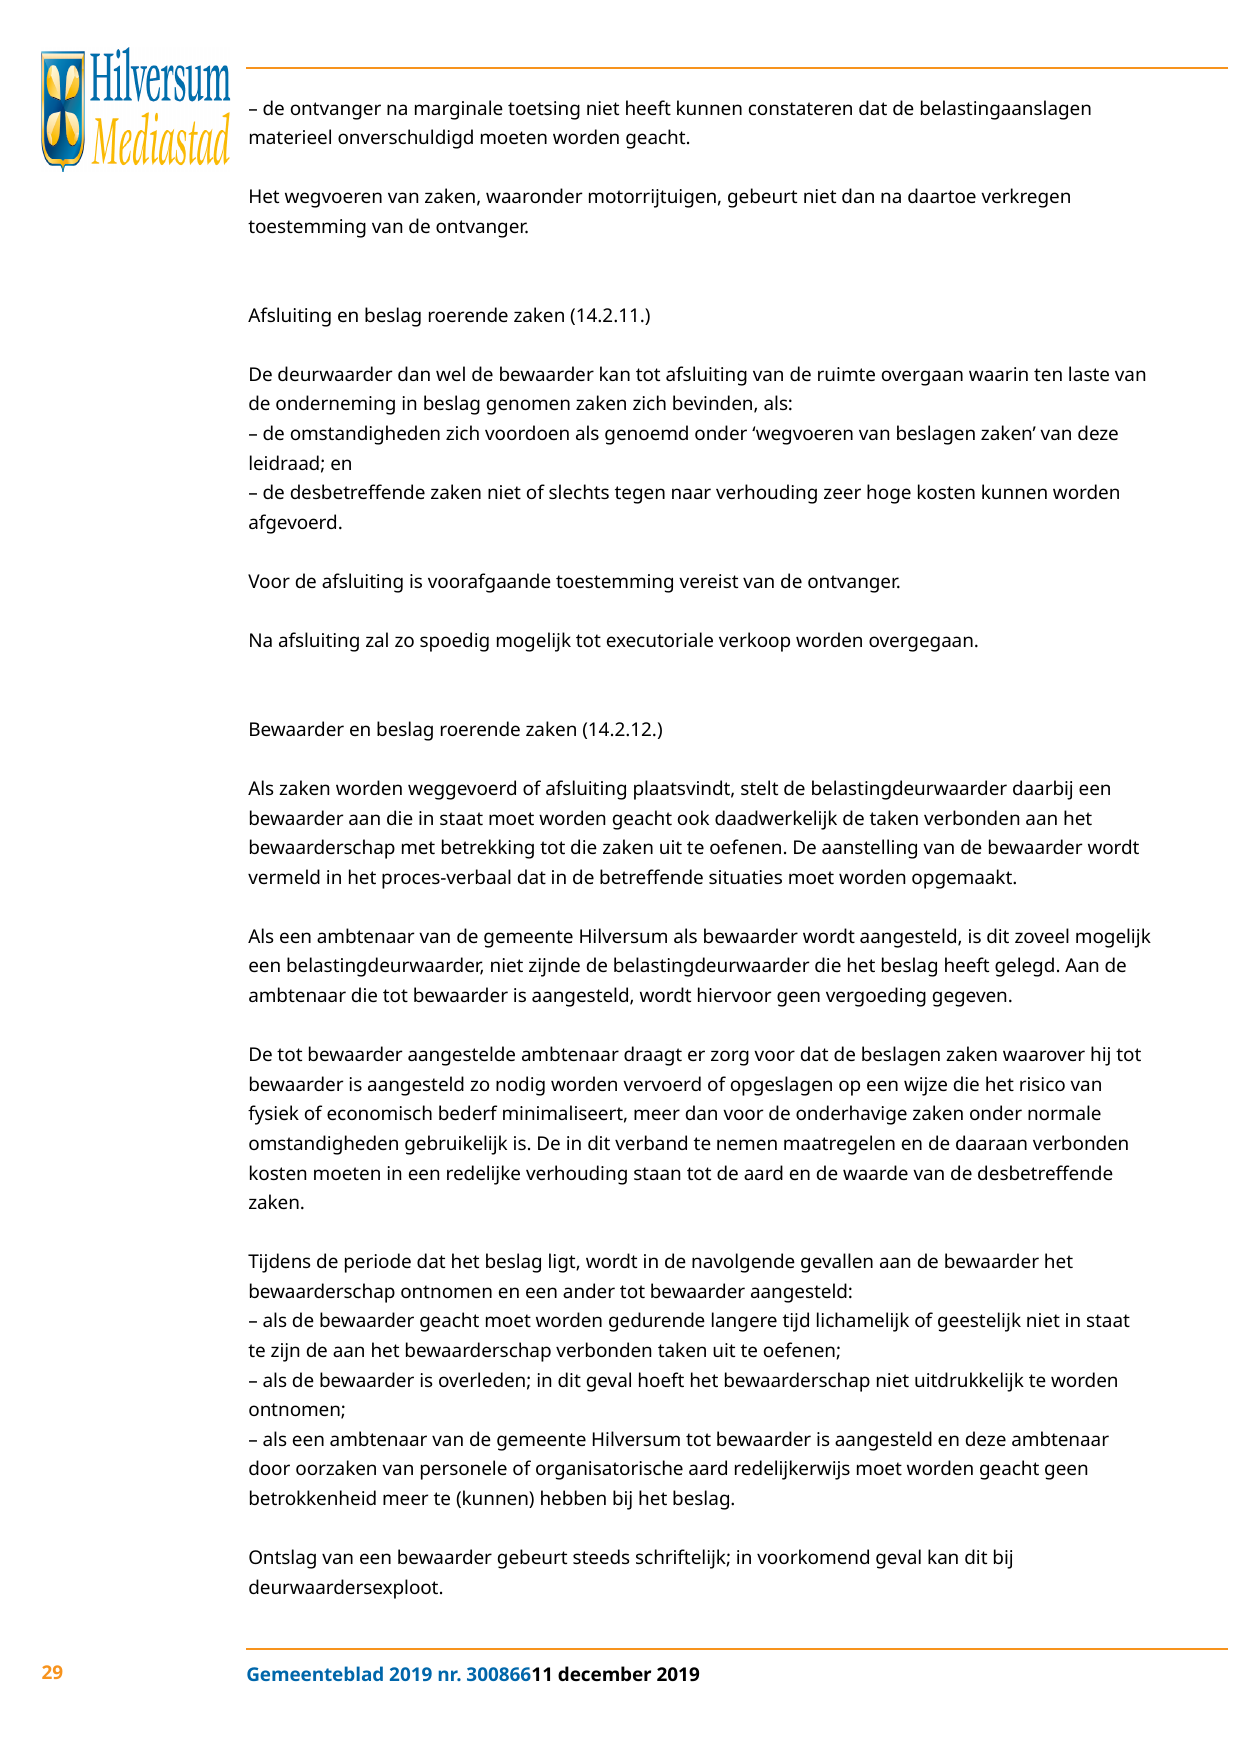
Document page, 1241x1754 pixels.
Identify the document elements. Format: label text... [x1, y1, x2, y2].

text Ontslag van een bewaarder gebeurt steeds schriftelijk; in voorkomend geval kan dit bij deurwaardersexploot. [248, 1544, 1152, 1600]
text Als een ambtenaar van de gemeente Hilversum als bewaarder wordt aangesteld, is dit zoveel mogelijk een belastingdeurwaarder, niet zijnde de belastingdeurwaarder die het beslag heeft gelegd. Aan de ambtenaar die tot bewaarder is aangesteld, wordt hiervoor geen vergoeding gegeven. [248, 923, 1152, 1008]
text – de ontvanger na marginale toetsing niet heeft kunnen constateren dat de belastingaanslagen materieel onverschuldigd moeten worden geacht. [248, 95, 1152, 150]
text – als een ambtenaar van de gemeente Hilversum tot bewaarder is aangesteld en deze ambtenaar door oorzaken van personele of organisatorische aard redelijkerwijs moet worden geacht geen betrokkenheid meer te (kunnen) hebben bij het beslag. [248, 1426, 1152, 1511]
text Voor de afsluiting is voorafgaande toestemming vereist van de ontvanger. [248, 568, 1152, 594]
text – de desbetreffende zaken niet of slechts tegen naar verhouding zeer hoge kosten kunnen worden afgevoerd. [248, 479, 1152, 535]
text Bewaarder en beslag roerende zaken (14.2.12.) [248, 716, 1152, 742]
text – als de bewaarder geacht moet worden gedurende langere tijd lichamelijk of geestelijk niet in staat te zijn de aan het bewaarderschap verbonden taken uit te oefenen; [248, 1308, 1152, 1363]
text Na afsluiting zal zo spoedig mogelijk tot executoriale verkoop worden overgegaan. [248, 627, 1152, 653]
text Het wegvoeren van zaken, waaronder motorrijtuigen, gebeurt niet dan na daartoe verkregen toestemming van de ontvanger. [248, 183, 1152, 239]
text De tot bewaarder aangestelde ambtenaar draagt er zorg voor dat de beslagen zaken waarover hij tot bewaarder is aangesteld zo nodig worden vervoerd of opgeslagen op een wijze die het risico van fysiek of economisch bederf minimaliseert, meer dan voor de onderhavige zaken onder normale omstandigheden gebruikelijk is. De in dit verband te nemen maatregelen en de daaraan verbonden kosten moeten in een redelijke verhouding staan tot de aard en de waarde van de desbetreffende zaken. [248, 1041, 1152, 1215]
text De deurwaarder dan wel de bewaarder kan tot afsluiting van de ruimte overgaan waarin ten laste van de onderneming in beslag genomen zaken zich bevinden, als: [248, 361, 1152, 416]
text Als zaken worden weggevoerd of afsluiting plaatsvindt, stelt de belastingdeurwaarder daarbij een bewaarder aan die in staat moet worden geacht ook daadwerkelijk de taken verbonden aan het bewaarderschap met betrekking tot die zaken uit te oefenen. De aanstelling van de bewaarder wordt vermeld in het proces-verbaal dat in de betreffende situaties moet worden opgemaakt. [248, 775, 1152, 890]
text Afsluiting en beslag roerende zaken (14.2.11.) [248, 302, 1152, 328]
picture [41, 47, 231, 172]
text – de omstandigheden zich voordoen als genoemd onder ‘wegvoeren van beslagen zaken’ van deze leidraad; en [248, 420, 1152, 476]
text – als de bewaarder is overleden; in dit geval hoeft het bewaarderschap niet uitdrukkelijk te worden ontnomen; [248, 1367, 1152, 1422]
text Tijdens de periode dat het beslag ligt, wordt in de navolgende gevallen aan de bewaarder het bewaarderschap ontnomen en een ander tot bewaarder aangesteld: [248, 1248, 1152, 1304]
